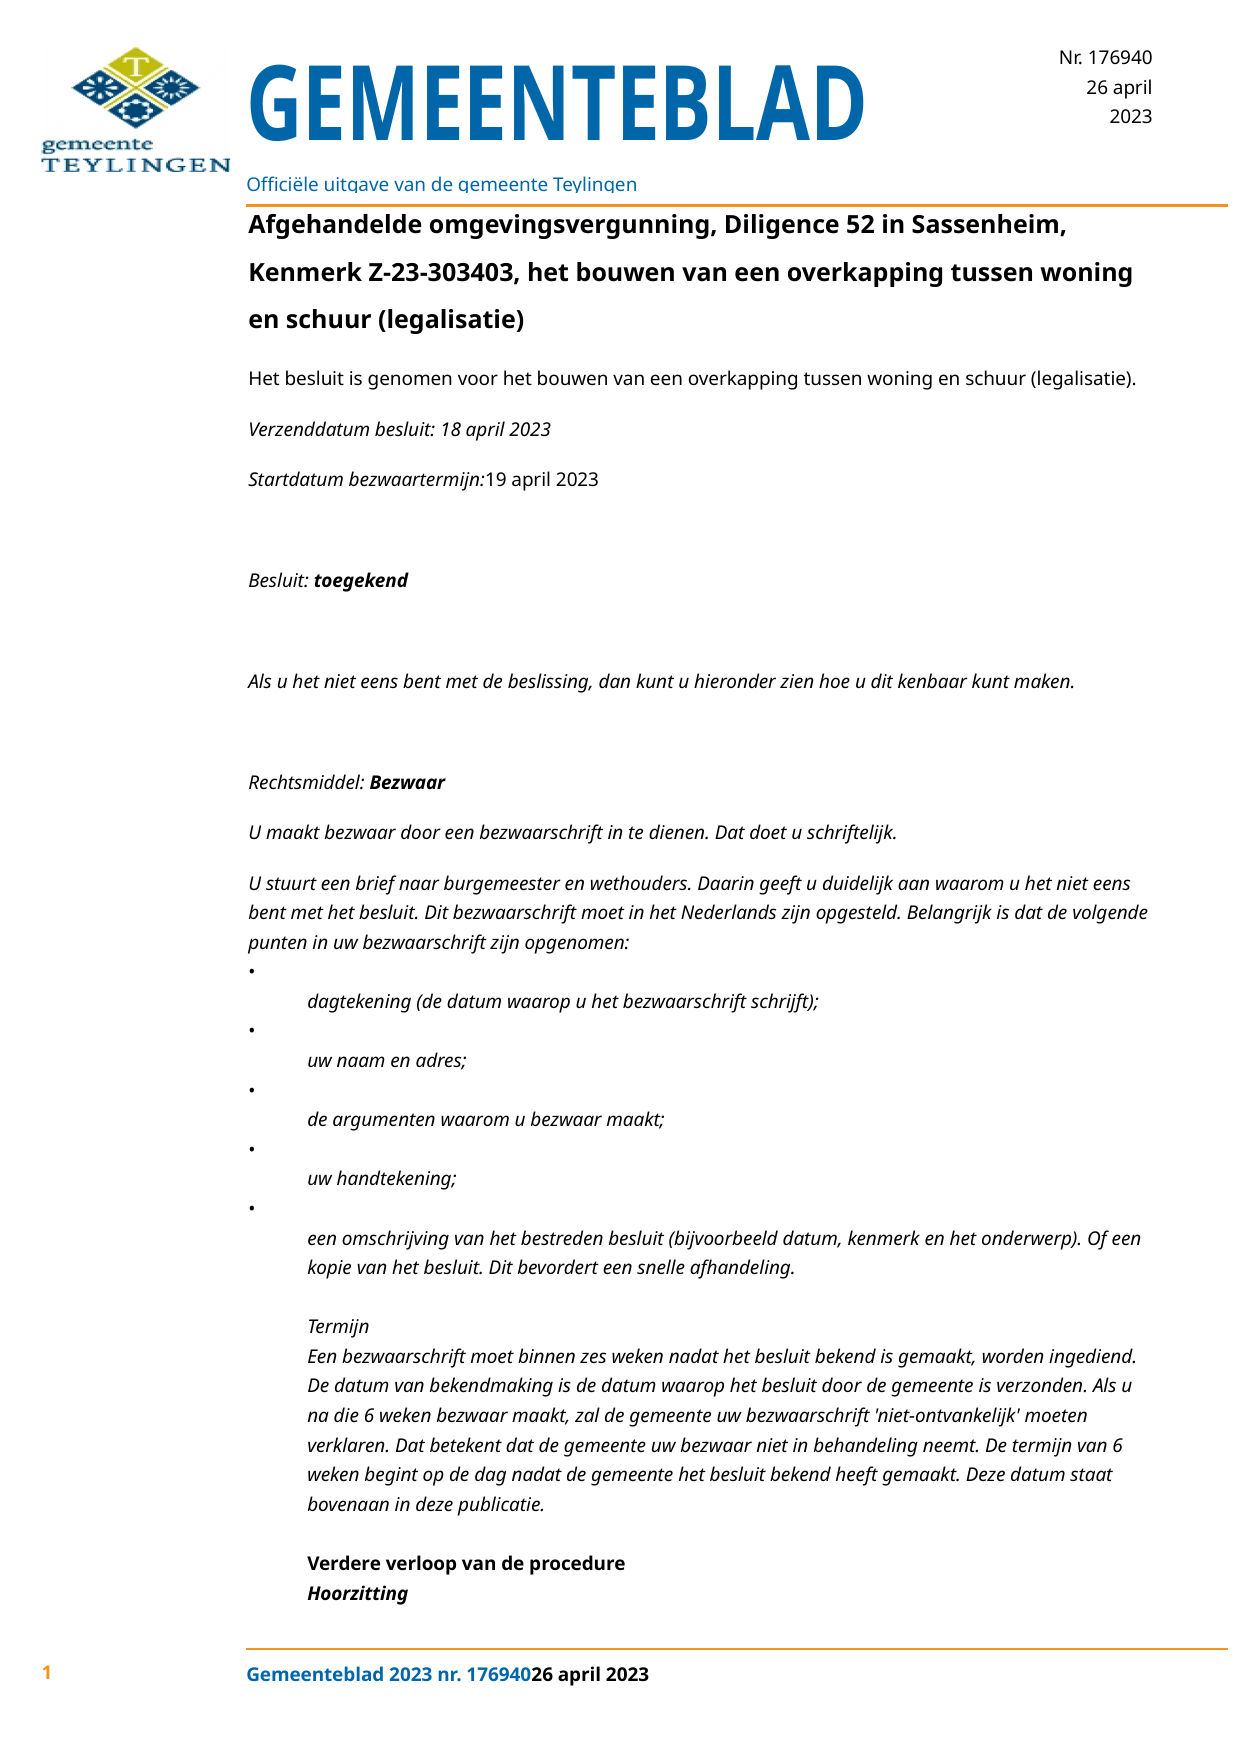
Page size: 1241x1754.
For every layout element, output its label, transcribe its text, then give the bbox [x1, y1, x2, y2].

list uw handtekening; [248, 1166, 1152, 1191]
list een omschrijving van het bestreden besluit (bijvoorbeeld datum, kenmerk en het onderwerp). Of een kopie van het besluit. Dit bevordert een snelle afhandeling. [248, 1225, 1152, 1280]
text U stuurt een brief naar burgemeester en wethouders. Daarin geeft u duidelijk aan waarom u het niet eens bent met het besluit. Dit bezwaarschrift moet in het Nederlands zijn opgesteld. Belangrijk is dat de volgende punten in uw bezwaarschrift zijn opgenomen: [248, 870, 1152, 954]
text Afgehandelde omgevingsvergunning, Diligence 52 in Sassenheim, Kenmerk Z-23-303403, het bouwen van een overkapping tussen woning en schuur (legalisatie) [248, 207, 1152, 336]
list dagtekening (de datum waarop u het bezwaarschrift schrijft); [248, 988, 1152, 1014]
list Hoorzitting [248, 1580, 1152, 1605]
text Als u het niet eens bent met de beslissing, dan kunt u hieronder zien hoe u dit kenbaar kunt maken. [248, 668, 1152, 694]
text Verzenddatum besluit: 18 april 2023 [248, 416, 1152, 442]
list Verdere verloop van de procedure [248, 1550, 1152, 1576]
text Rechtsmiddel: Bezwaar [248, 769, 1152, 794]
text Het besluit is genomen voor het bouwen van een overkapping tussen woning en schuur (legalisatie). [248, 366, 1152, 391]
picture [41, 47, 231, 172]
list uw naam en adres; [248, 1047, 1152, 1073]
list Een bezwaarschrift moet binnen zes weken nadat het besluit bekend is gemaakt, worden ingediend. De datum van bekendmaking is de datum waarop het besluit door de gemeente is verzonden. Als u na die 6 weken bezwaar maakt, zal de gemeente uw bezwaarschrift 'niet-ontvankelijk' moeten verklaren. Dat betekent dat de gemeente uw bezwaar niet in behandeling neemt. De termijn van 6 weken begint op de dag nadat de gemeente het besluit bekend heeft gemaakt. Deze datum staat bovenaan in deze publicatie. [248, 1343, 1152, 1517]
text Startdatum bezwaartermijn:19 april 2023 [248, 466, 1152, 492]
list Termijn [248, 1313, 1152, 1339]
text U maakt bezwaar door een bezwaarschrift in te dienen. Dat doet u schriftelijk. [248, 819, 1152, 845]
text Besluit: toegekend [248, 567, 1152, 593]
list de argumenten waarom u bezwaar maakt; [248, 1106, 1152, 1132]
